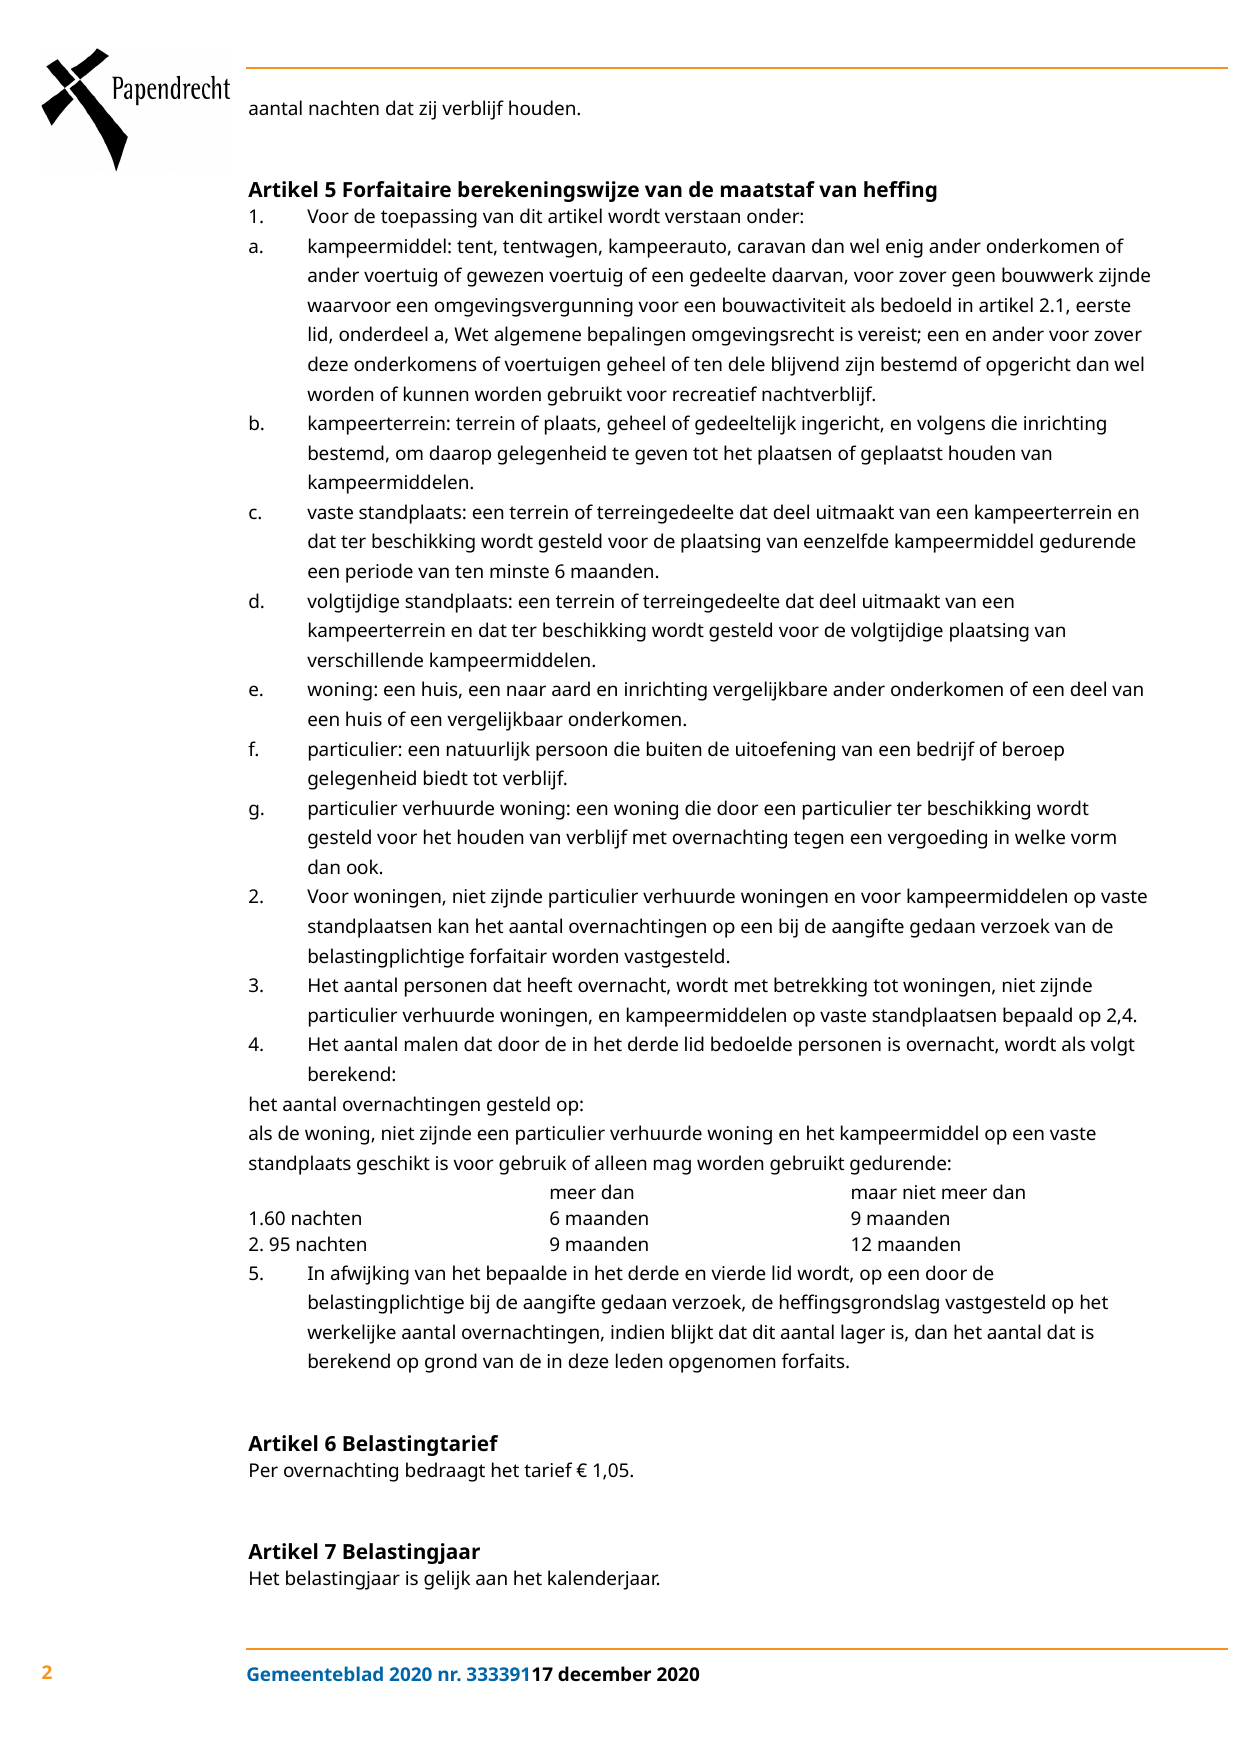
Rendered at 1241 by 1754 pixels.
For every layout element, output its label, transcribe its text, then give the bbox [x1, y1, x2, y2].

list particulier verhuurde woning: een woning die door een particulier ter beschikking wordt gesteld voor het houden van verblijf met overnachting tegen een vergoeding in welke vorm dan ook. [248, 795, 1152, 880]
table_header [248, 1180, 549, 1205]
table_cell 6 maanden [549, 1205, 850, 1231]
list Het aantal malen dat door de in het derde lid bedoelde personen is overnacht, wordt als volgt berekend: [248, 1032, 1152, 1087]
list kampeerterrein: terrein of plaats, geheel of gedeeltelijk ingericht, en volgens die inrichting bestemd, om daarop gelegenheid te geven tot het plaatsen of geplaatst houden van kampeermiddelen. [248, 410, 1152, 495]
table_cell 2. 95 nachten [248, 1231, 549, 1257]
text Artikel 6 Belastingtarief [248, 1429, 1152, 1457]
list particulier: een natuurlijk persoon die buiten de uitoefening van een bedrijf of beroep gelegenheid biedt tot verblijf. [248, 736, 1152, 791]
list woning: een huis, een naar aard en inrichting vergelijkbare ander onderkomen of een deel van een huis of een vergelijkbaar onderkomen. [248, 677, 1152, 732]
text Artikel 5 Forfaitaire berekeningswijze van de maatstaf van heffing [248, 175, 1152, 203]
list Het aantal personen dat heeft overnacht, wordt met betrekking tot woningen, niet zijnde particulier verhuurde woningen, en kampeermiddelen op vaste standplaatsen bepaald op 2,4. [248, 972, 1152, 1028]
list volgtijdige standplaats: een terrein of terreingedeelte dat deel uitmaakt van een kampeerterrein en dat ter beschikking wordt gesteld voor de volgtijdige plaatsing van verschillende kampeermiddelen. [248, 588, 1152, 673]
table_cell 12 maanden [850, 1231, 1152, 1257]
text het aantal overnachtingen gesteld op: [248, 1091, 1152, 1116]
table_header meer dan [549, 1180, 850, 1205]
text Het belastingjaar is gelijk aan het kalenderjaar. [248, 1566, 1152, 1591]
text Per overnachting bedraagt het tarief € 1,05. [248, 1457, 1152, 1483]
text aantal nachten dat zij verblijf houden. [248, 95, 1152, 121]
table_cell 9 maanden [850, 1205, 1152, 1231]
text Artikel 7 Belastingjaar [248, 1537, 1152, 1566]
list In afwijking van het bepaalde in het derde en vierde lid wordt, op een door de belastingplichtige bij de aangifte gedaan verzoek, de heffingsgrondslag vastgesteld op het werkelijke aantal overnachtingen, indien blijkt dat dit aantal lager is, dan het aantal dat is berekend op grond van de in deze leden opgenomen forfaits. [248, 1260, 1152, 1374]
text als de woning, niet zijnde een particulier verhuurde woning en het kampeermiddel op een vaste standplaats geschikt is voor gebruik of alleen mag worden gebruikt gedurende: [248, 1120, 1152, 1176]
list Voor woningen, niet zijnde particulier verhuurde woningen en voor kampeermiddelen op vaste standplaatsen kan het aantal overnachtingen op een bij de aangifte gedaan verzoek van de belastingplichtige forfaitair worden vastgesteld. [248, 884, 1152, 968]
table_header maar niet meer dan [850, 1180, 1152, 1205]
picture [41, 47, 231, 172]
table_cell 1.60 nachten [248, 1205, 549, 1231]
list Voor de toepassing van dit artikel wordt verstaan onder: [248, 203, 1152, 229]
list kampeermiddel: tent, tentwagen, kampeerauto, caravan dan wel enig ander onderkomen of ander voertuig of gewezen voertuig of een gedeelte daarvan, voor zover geen bouwwerk zijnde waarvoor een omgevingsvergunning voor een bouwactiviteit als bedoeld in artikel 2.1, eerste lid, onderdeel a, Wet algemene bepalingen omgevingsrecht is vereist; een en ander voor zover deze onderkomens of voertuigen geheel of ten dele blijvend zijn bestemd of opgericht dan wel worden of kunnen worden gebruikt voor recreatief nachtverblijf. [248, 233, 1152, 406]
table_cell 9 maanden [549, 1231, 850, 1257]
list vaste standplaats: een terrein of terreingedeelte dat deel uitmaakt van een kampeerterrein en dat ter beschikking wordt gesteld voor de plaatsing van eenzelfde kampeermiddel gedurende een periode van ten minste 6 maanden. [248, 499, 1152, 584]
